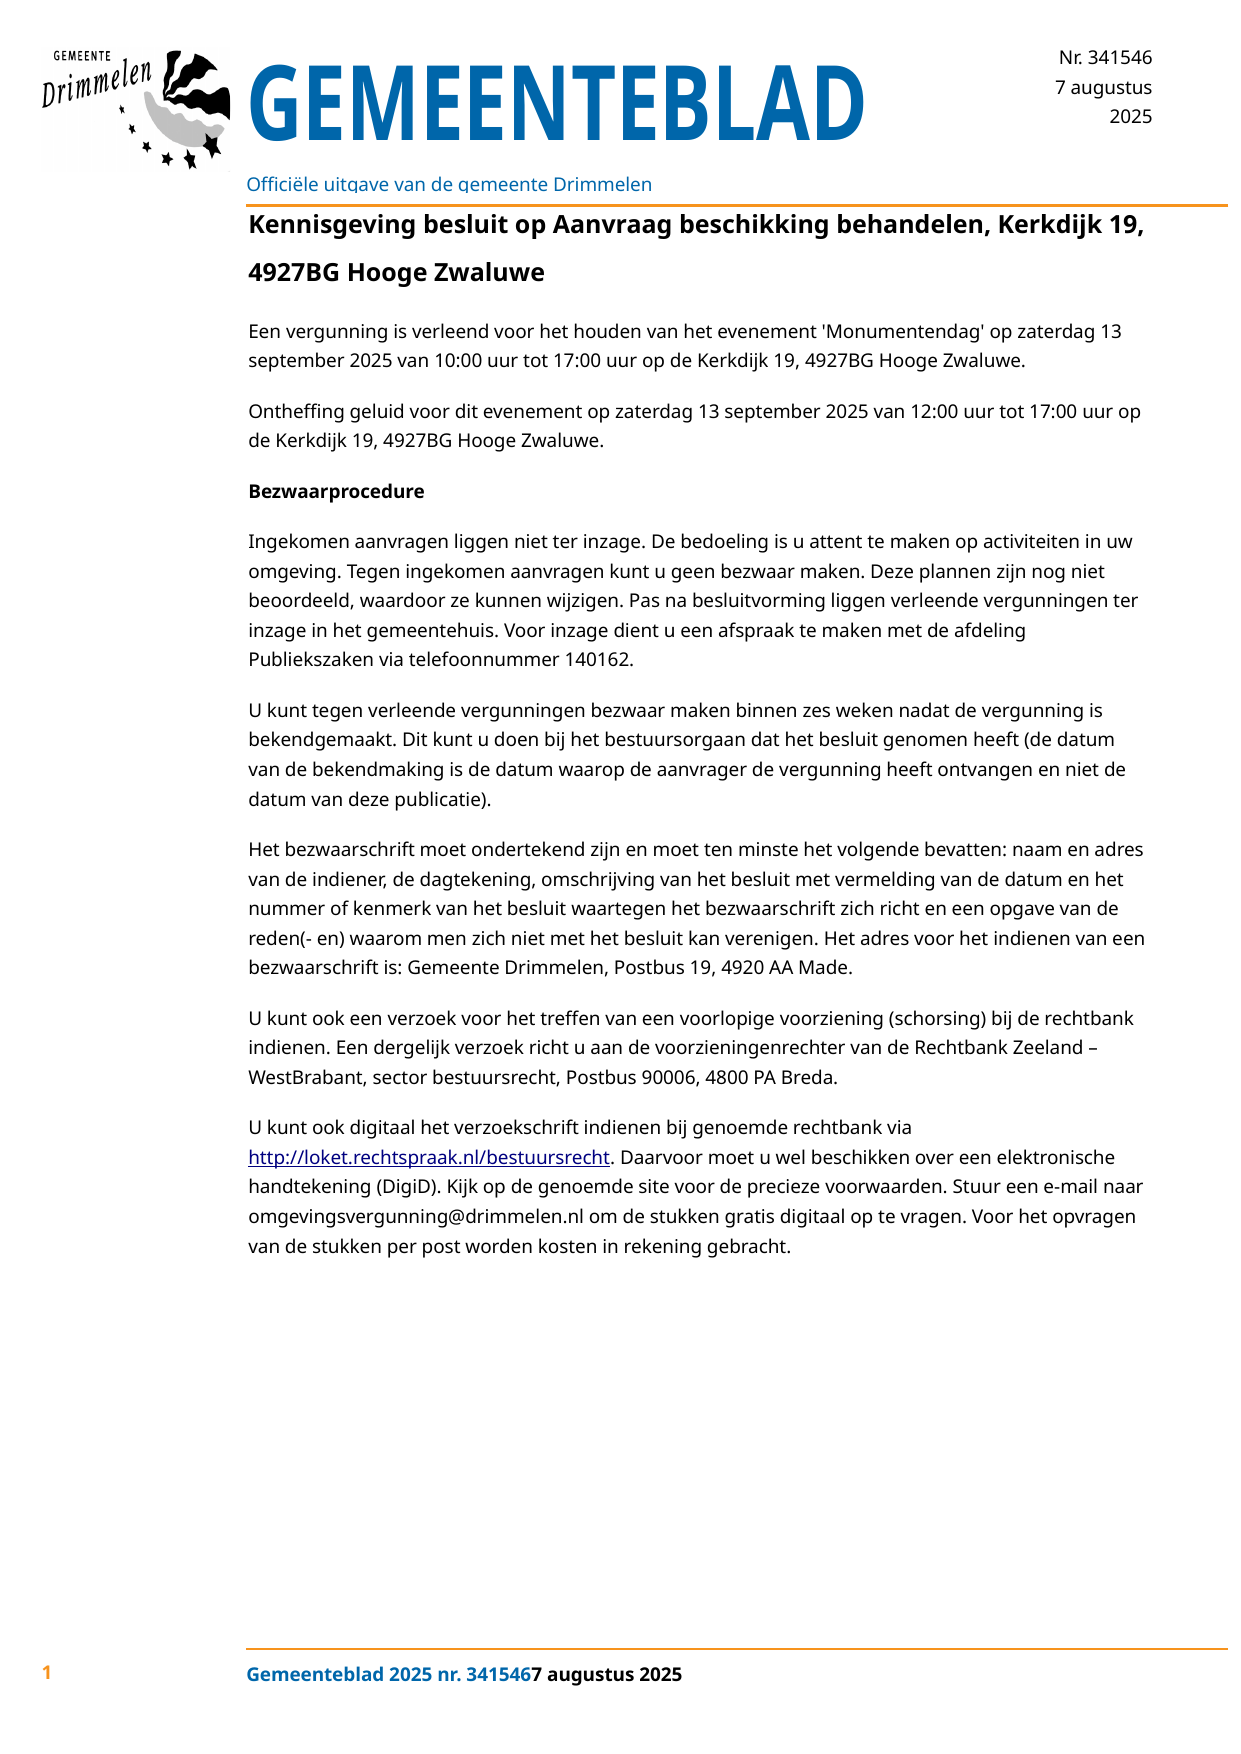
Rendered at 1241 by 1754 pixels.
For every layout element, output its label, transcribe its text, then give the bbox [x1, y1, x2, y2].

text Het bezwaarschrift moet ondertekend zijn en moet ten minste het volgende bevatten: naam en adres van de indiener, de dagtekening, omschrijving van het besluit met vermelding van de datum en het nummer of kenmerk van het besluit waartegen het bezwaarschrift zich richt en een opgave van de reden(- en) waarom men zich niet met het besluit kan verenigen. Het adres voor het indienen van een bezwaarschrift is: Gemeente Drimmelen, Postbus 19, 4920 AA Made. [248, 836, 1152, 980]
text U kunt ook een verzoek voor het treffen van een voorlopige voorziening (schorsing) bij de rechtbank indienen. Een dergelijk verzoek richt u aan de voorzieningenrechter van de Rechtbank Zeeland – WestBrabant, sector bestuursrecht, Postbus 90006, 4800 PA Breda. [248, 1005, 1152, 1090]
text Ingekomen aanvragen liggen niet ter inzage. De bedoeling is u attent te maken op activiteiten in uw omgeving. Tegen ingekomen aanvragen kunt u geen bezwaar maken. Deze plannen zijn nog niet beoordeeld, waardoor ze kunnen wijzigen. Pas na besluitvorming liggen verleende vergunningen ter inzage in het gemeentehuis. Voor inzage dient u een afspraak te maken met de afdeling Publiekszaken via telefoonnummer 140162. [248, 528, 1152, 672]
picture [41, 47, 231, 172]
text U kunt tegen verleende vergunningen bezwaar maken binnen zes weken nadat de vergunning is bekendgemaakt. Dit kunt u doen bij het bestuursorgaan dat het besluit genomen heeft (de datum van de bekendmaking is de datum waarop de aanvrager de vergunning heeft ontvangen en niet de datum van deze publicatie). [248, 697, 1152, 812]
text Ontheffing geluid voor dit evenement op zaterdag 13 september 2025 van 12:00 uur tot 17:00 uur op de Kerkdijk 19, 4927BG Hooge Zwaluwe. [248, 398, 1152, 453]
text Kennisgeving besluit op Aanvraag beschikking behandelen, Kerkdijk 19, 4927BG Hooge Zwaluwe [248, 207, 1152, 288]
text U kunt ook digitaal het verzoekschrift indienen bij genoemde rechtbank via http://loket.rechtspraak.nl/bestuursrecht. Daarvoor moet u wel beschikken over een elektronische handtekening (DigiD). Kijk op de genoemde site voor de precieze voorwaarden. Stuur een e-mail naar omgevingsvergunning@drimmelen.nl om de stukken gratis digitaal op te vragen. Voor het opvragen van de stukken per post worden kosten in rekening gebracht. [248, 1114, 1152, 1259]
text Een vergunning is verleend voor het houden van het evenement 'Monumentendag' op zaterdag 13 september 2025 van 10:00 uur tot 17:00 uur op de Kerkdijk 19, 4927BG Hooge Zwaluwe. [248, 318, 1152, 373]
text Bezwaarprocedure [248, 478, 1152, 504]
